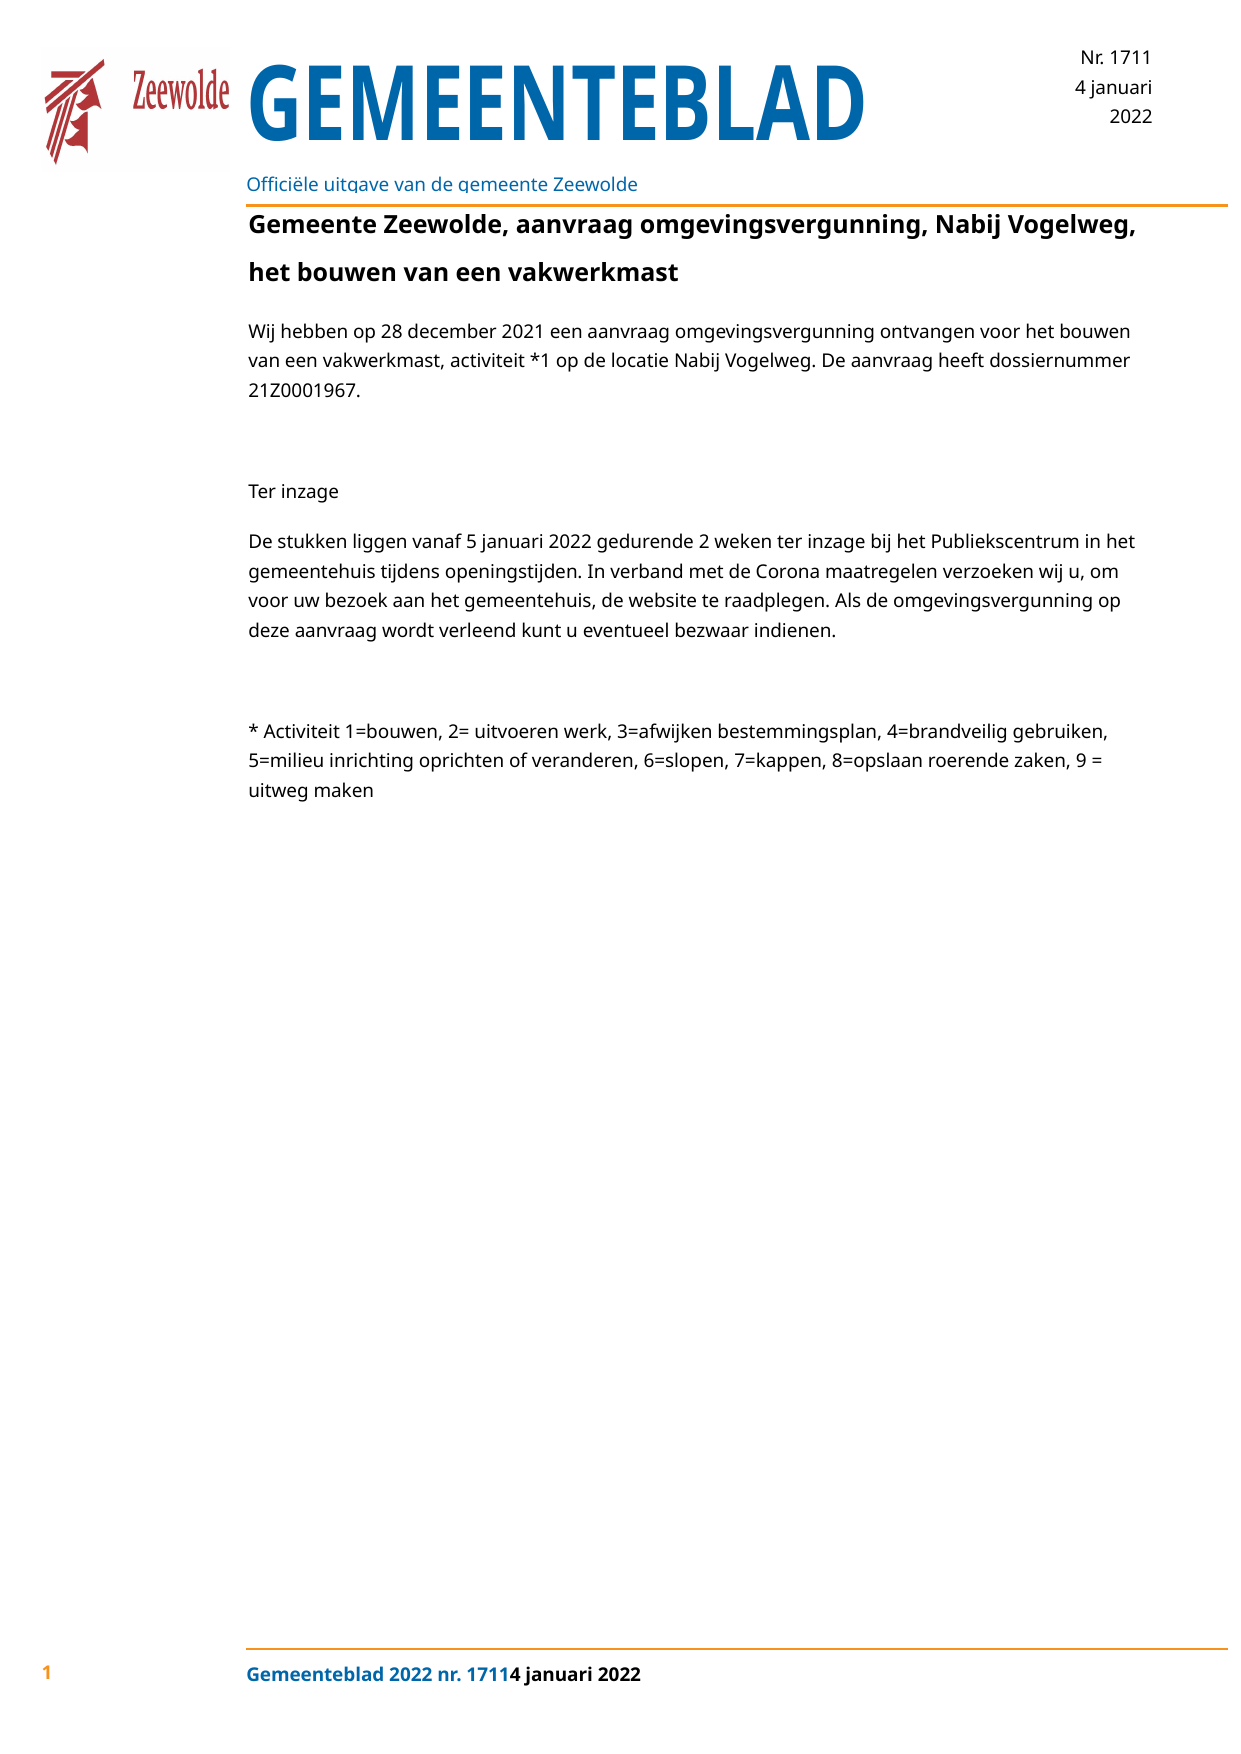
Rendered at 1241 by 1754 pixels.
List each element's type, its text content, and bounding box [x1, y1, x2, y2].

picture [41, 47, 231, 172]
text Wij hebben op 28 december 2021 een aanvraag omgevingsvergunning ontvangen voor het bouwen van een vakwerkmast, activiteit *1 op de locatie Nabij Vogelweg. De aanvraag heeft dossiernummer 21Z0001967. [248, 318, 1152, 403]
text Ter inzage [248, 478, 1152, 504]
text * Activiteit 1=bouwen, 2= uitvoeren werk, 3=afwijken bestemmingsplan, 4=brandveilig gebruiken, 5=milieu inrichting oprichten of veranderen, 6=slopen, 7=kappen, 8=opslaan roerende zaken, 9 = uitweg maken [248, 718, 1152, 803]
text De stukken liggen vanaf 5 januari 2022 gedurende 2 weken ter inzage bij het Publiekscentrum in het gemeentehuis tijdens openingstijden. In verband met de Corona maatregelen verzoeken wij u, om voor uw bezoek aan het gemeentehuis, de website te raadplegen. Als de omgevingsvergunning op deze aanvraag wordt verleend kunt u eventueel bezwaar indienen. [248, 528, 1152, 643]
text Gemeente Zeewolde, aanvraag omgevingsvergunning, Nabij Vogelweg, het bouwen van een vakwerkmast [248, 207, 1152, 288]
